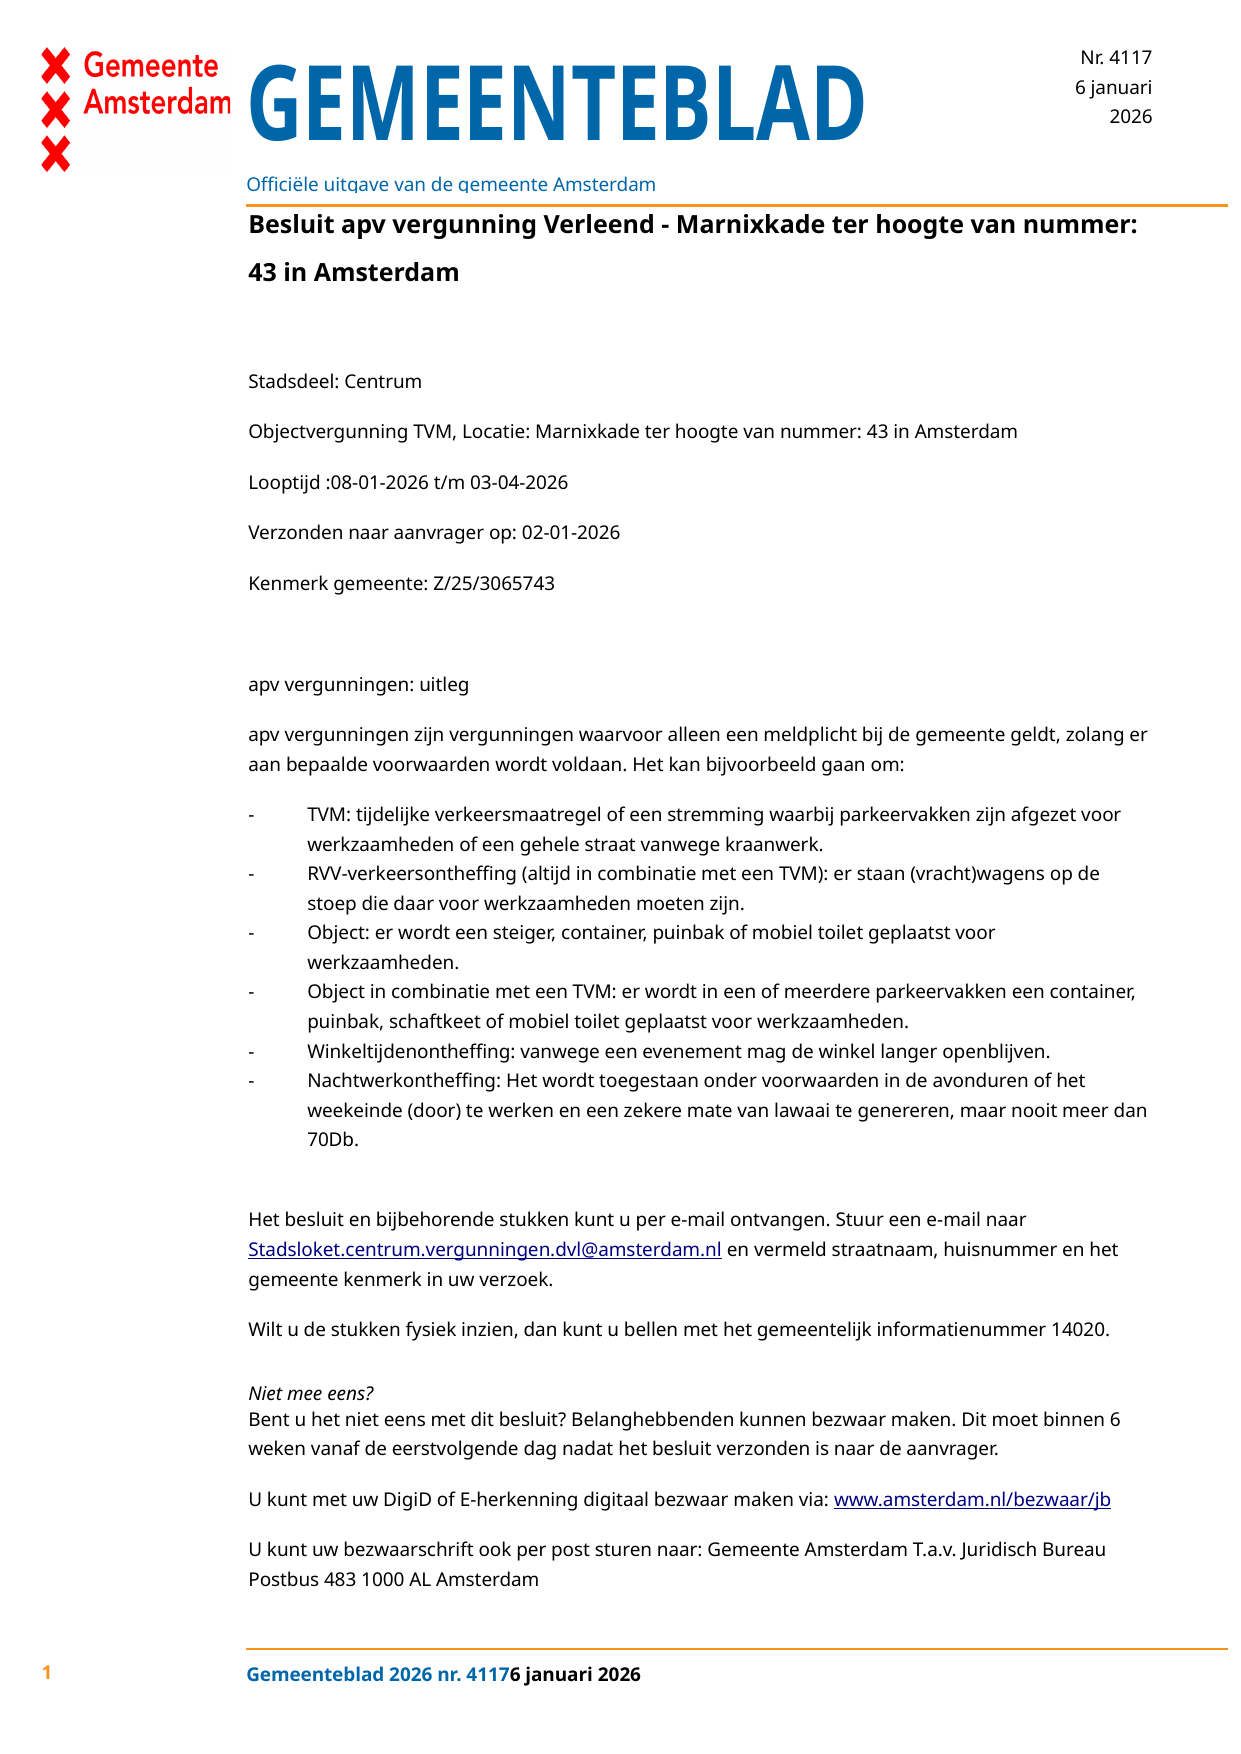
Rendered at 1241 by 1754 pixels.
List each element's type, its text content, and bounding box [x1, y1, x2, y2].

text Verzonden naar aanvrager op: 02-01-2026 [248, 519, 1152, 545]
text Niet mee eens? [248, 1380, 1152, 1406]
text U kunt met uw DigiD of E-herkenning digitaal bezwaar maken via: www.amsterdam.nl/bezwaar/jb [248, 1486, 1152, 1512]
list RVV-verkeersontheffing (altijd in combinatie met een TVM): er staan (vracht)wagens op de stoep die daar voor werkzaamheden moeten zijn. [248, 860, 1152, 916]
text Besluit apv vergunning Verleend - Marnixkade ter hoogte van nummer: 43 in Amsterdam [248, 207, 1152, 288]
text U kunt uw bezwaarschrift ook per post sturen naar: Gemeente Amsterdam T.a.v. Juridisch Bureau Postbus 483 1000 AL Amsterdam [248, 1536, 1152, 1592]
list Object in combinatie met een TVM: er wordt in een of meerdere parkeervakken een container, puinbak, schaftkeet of mobiel toilet geplaatst voor werkzaamheden. [248, 979, 1152, 1034]
text Looptijd :08-01-2026 t/m 03-04-2026 [248, 469, 1152, 495]
text apv vergunningen: uitleg [248, 671, 1152, 697]
list TVM: tijdelijke verkeersmaatregel of een stremming waarbij parkeervakken zijn afgezet voor werkzaamheden of een gehele straat vanwege kraanwerk. [248, 801, 1152, 857]
list Object: er wordt een steiger, container, puinbak of mobiel toilet geplaatst voor werkzaamheden. [248, 919, 1152, 975]
text Het besluit en bijbehorende stukken kunt u per e-mail ontvangen. Stuur een e-mail naar Stadsloket.centrum.vergunningen.dvl@amsterdam.nl en vermeld straatnaam, huisnummer en het gemeente kenmerk in uw verzoek. [248, 1207, 1152, 1292]
text apv vergunningen zijn vergunningen waarvoor alleen een meldplicht bij de gemeente geldt, zolang er aan bepaalde voorwaarden wordt voldaan. Het kan bijvoorbeeld gaan om: [248, 721, 1152, 777]
picture [41, 47, 231, 172]
list Nachtwerkontheffing: Het wordt toegestaan onder voorwaarden in de avonduren of het weekeinde (door) te werken en een zekere mate van lawaai te genereren, maar nooit meer dan 70Db. [248, 1067, 1152, 1152]
text Bent u het niet eens met dit besluit? Belanghebbenden kunnen bezwaar maken. Dit moet binnen 6 weken vanaf de eerstvolgende dag nadat het besluit verzonden is naar de aanvrager. [248, 1406, 1152, 1461]
text Stadsdeel: Centrum [248, 368, 1152, 394]
text Wilt u de stukken fysiek inzien, dan kunt u bellen met het gemeentelijk informatienummer 14020. [248, 1316, 1152, 1342]
text Kenmerk gemeente: Z/25/3065743 [248, 570, 1152, 596]
list Winkeltijdenontheffing: vanwege een evenement mag de winkel langer openblijven. [248, 1038, 1152, 1064]
text Objectvergunning TVM, Locatie: Marnixkade ter hoogte van nummer: 43 in Amsterdam [248, 419, 1152, 444]
